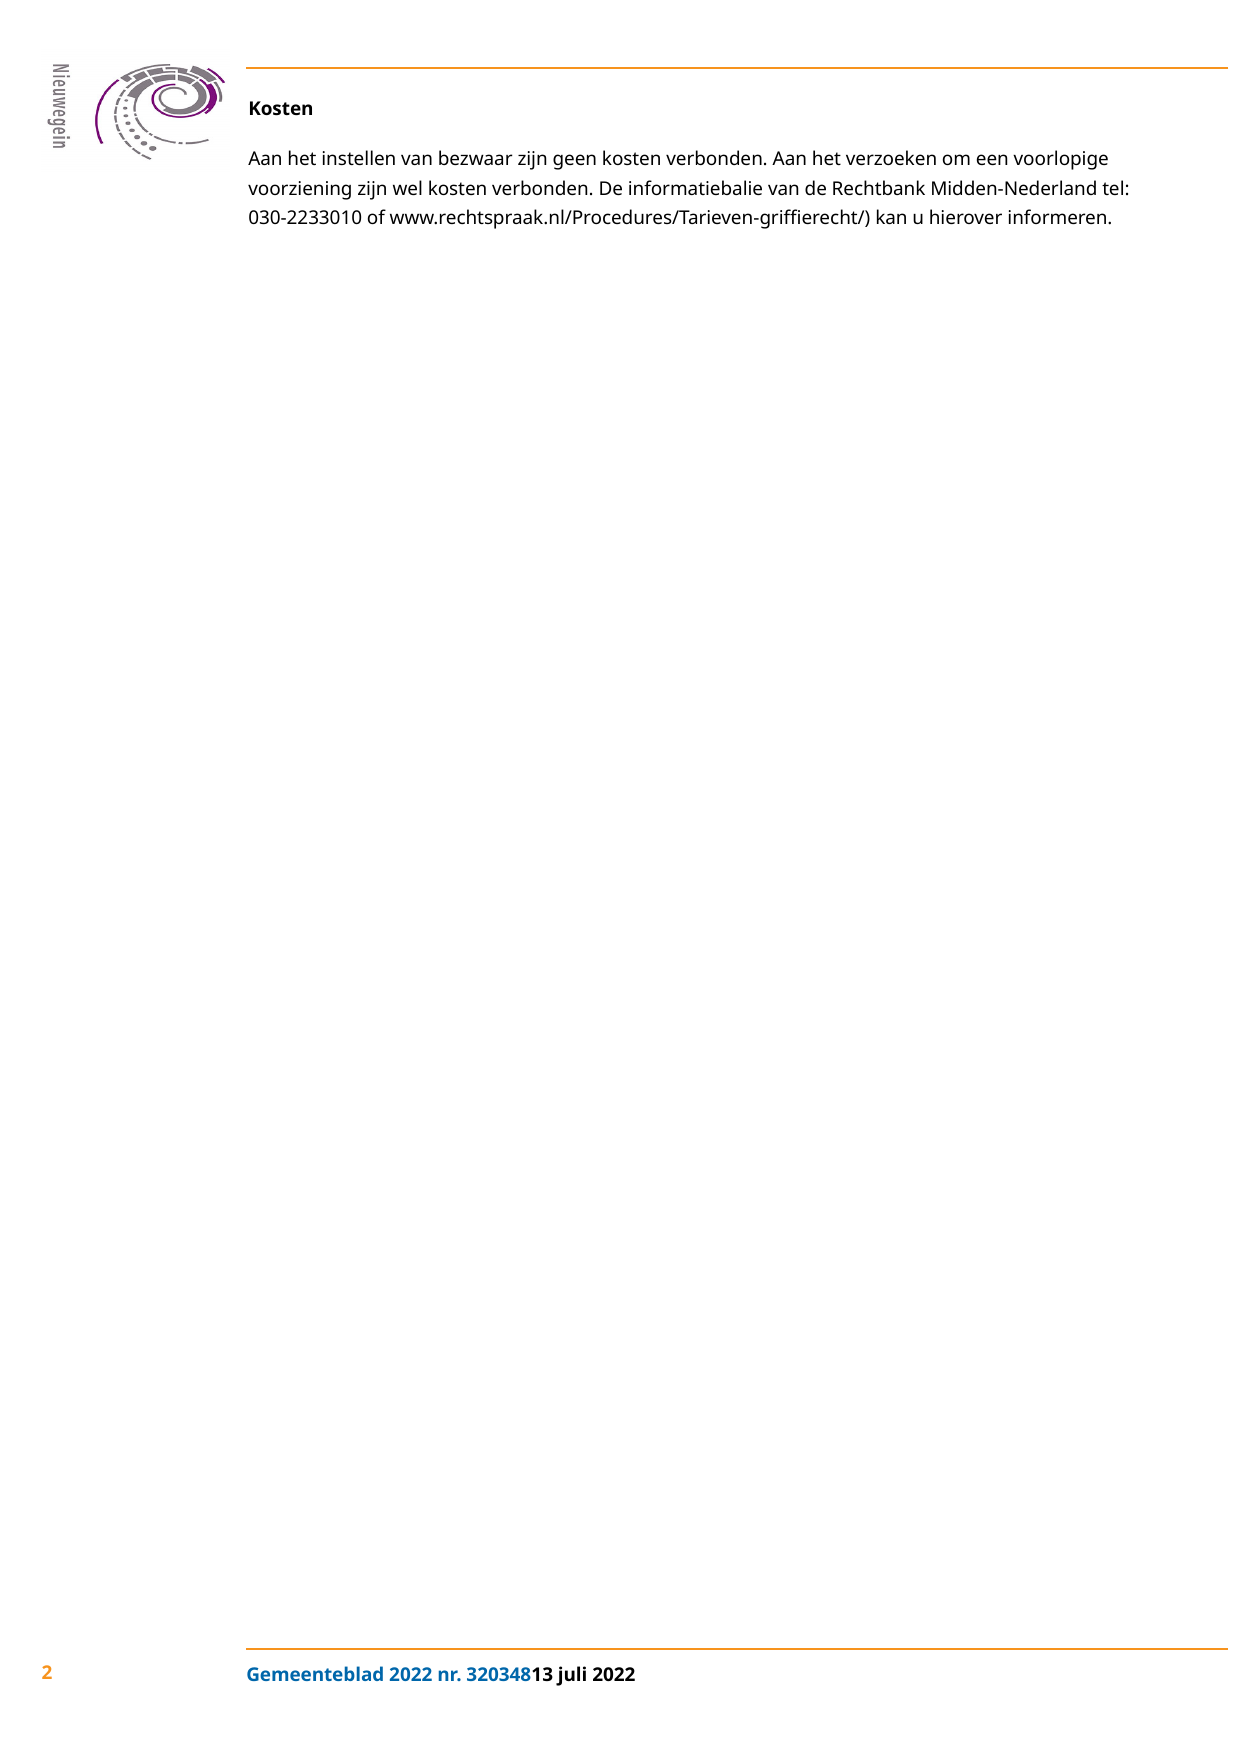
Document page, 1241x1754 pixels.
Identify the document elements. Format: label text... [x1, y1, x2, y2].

text Kosten [248, 95, 1152, 121]
picture [41, 47, 231, 172]
text Aan het instellen van bezwaar zijn geen kosten verbonden. Aan het verzoeken om een voorlopige voorziening zijn wel kosten verbonden. De informatiebalie van de Rechtbank Midden-Nederland tel: 030-2233010 of www.rechtspraak.nl/Procedures/Tarieven-griffierecht/) kan u hierover informeren. [248, 145, 1152, 230]
